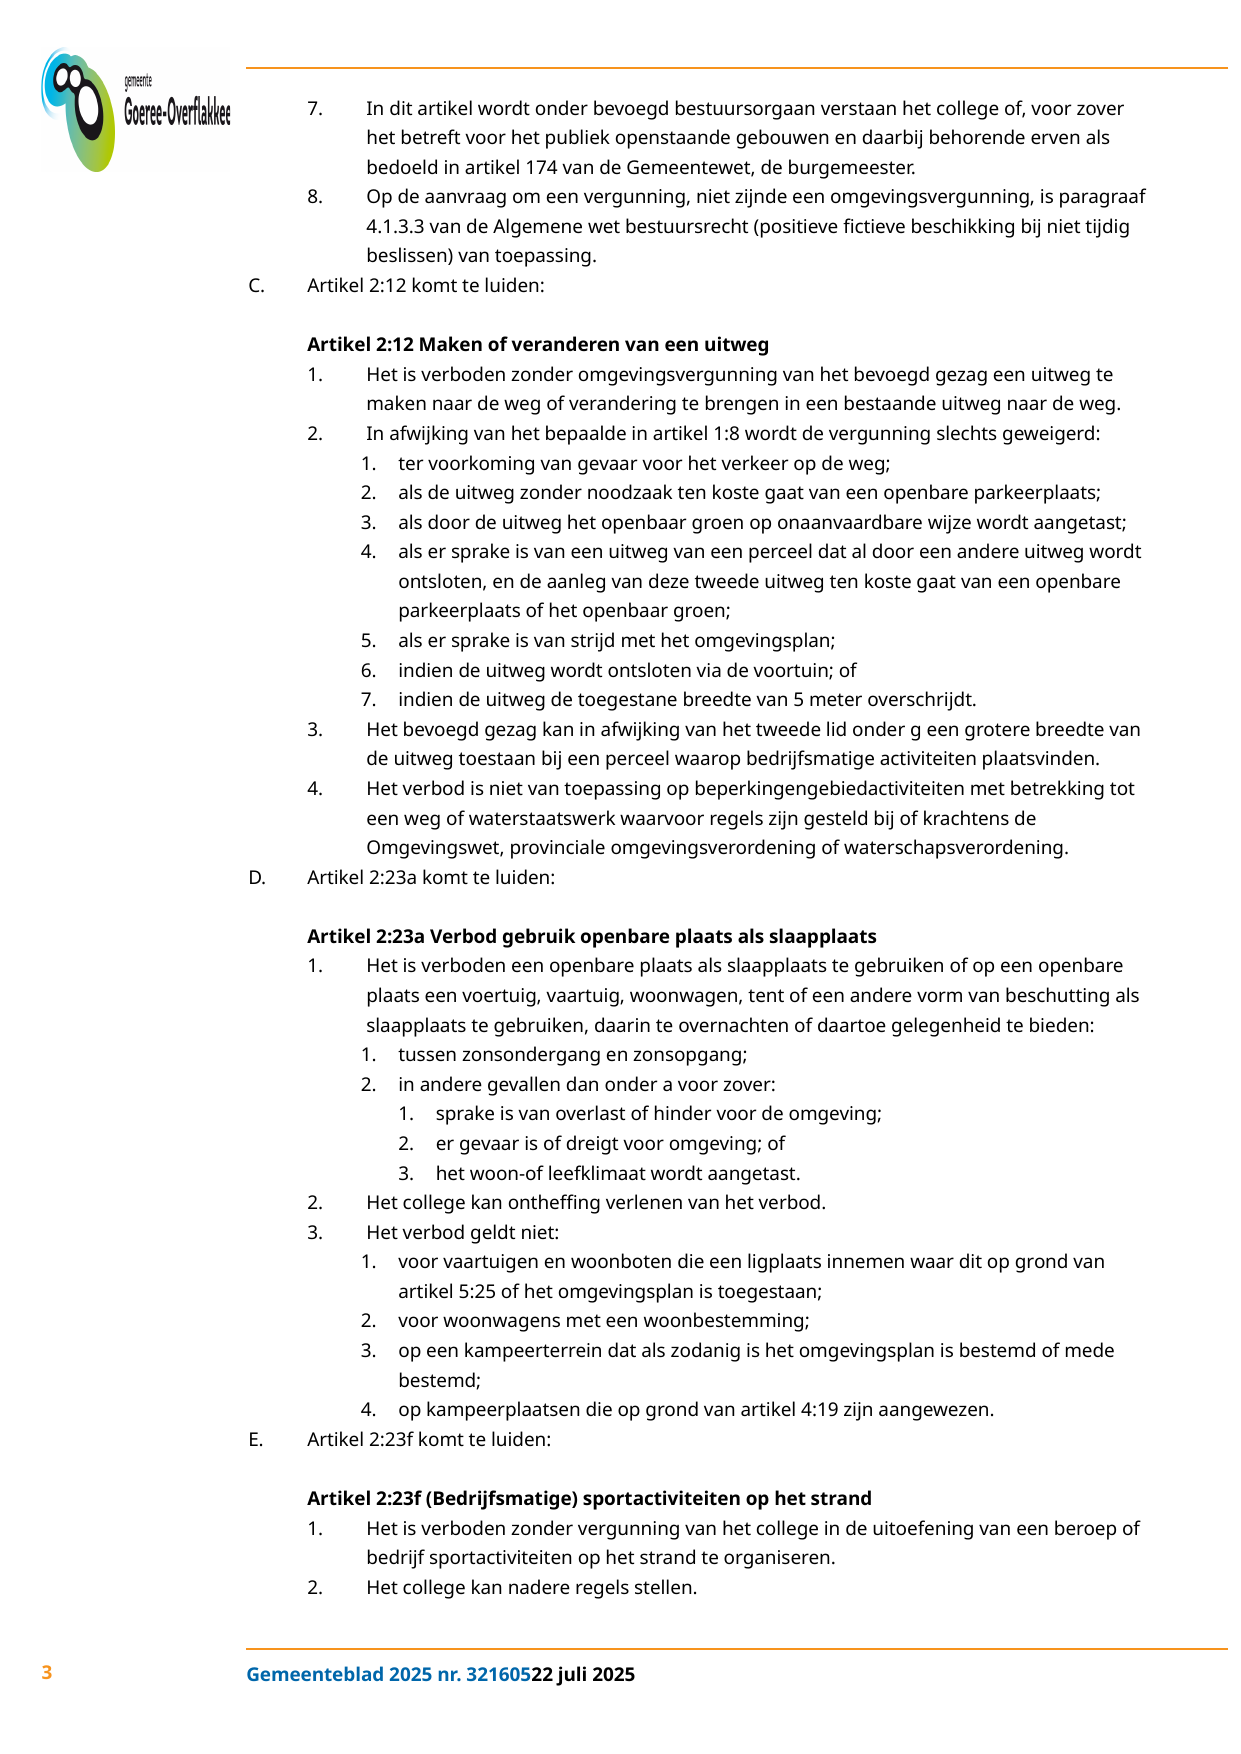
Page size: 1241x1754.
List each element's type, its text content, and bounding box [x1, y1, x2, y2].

picture [41, 47, 231, 172]
list indien de uitweg wordt ontsloten via de voortuin; of [361, 657, 1152, 683]
list op een kampeerterrein dat als zodanig is het omgevingsplan is bestemd of mede bestemd; [361, 1337, 1152, 1393]
list op kampeerplaatsen die op grond van artikel 4:19 zijn aangewezen. [361, 1396, 1152, 1422]
list Artikel 2:23a komt te luiden: [248, 864, 1152, 890]
list Op de aanvraag om een vergunning, niet zijnde een omgevingsvergunning, is paragraaf 4.1.3.3 van de Algemene wet bestuursrecht (positieve fictieve beschikking bij niet tijdig beslissen) van toepassing. [307, 183, 1152, 268]
list als de uitweg zonder noodzaak ten koste gaat van een openbare parkeerplaats; [361, 479, 1152, 505]
list sprake is van overlast of hinder voor de omgeving; [398, 1101, 1152, 1126]
list in andere gevallen dan onder a voor zover: [361, 1071, 1152, 1097]
list Artikel 2:23f (Bedrijfsmatige) sportactiviteiten op het strand [248, 1485, 1152, 1511]
list als er sprake is van een uitweg van een perceel dat al door een andere uitweg wordt ontsloten, en de aanleg van deze tweede uitweg ten koste gaat van een openbare parkeerplaats of het openbaar groen; [361, 538, 1152, 623]
list als er sprake is van strijd met het omgevingsplan; [361, 627, 1152, 653]
list Artikel 2:12 Maken of veranderen van een uitweg [248, 331, 1152, 357]
list er gevaar is of dreigt voor omgeving; of [398, 1130, 1152, 1156]
list Het college kan nadere regels stellen. [307, 1574, 1152, 1600]
list Het bevoegd gezag kan in afwijking van het tweede lid onder g een grotere breedte van de uitweg toestaan bij een perceel waarop bedrijfsmatige activiteiten plaatsvinden. [307, 716, 1152, 771]
list voor vaartuigen en woonboten die een ligplaats innemen waar dit op grond van artikel 5:25 of het omgevingsplan is toegestaan; [361, 1248, 1152, 1304]
list tussen zonsondergang en zonsopgang; [361, 1041, 1152, 1067]
list het woon-of leefklimaat wordt aangetast. [398, 1160, 1152, 1186]
list In afwijking van het bepaalde in artikel 1:8 wordt de vergunning slechts geweigerd: [307, 420, 1152, 446]
list voor woonwagens met een woonbestemming; [361, 1308, 1152, 1333]
list ter voorkoming van gevaar voor het verkeer op de weg; [361, 450, 1152, 476]
list Het college kan ontheffing verlenen van het verbod. [307, 1189, 1152, 1215]
list Het verbod is niet van toepassing op beperkingengebiedactiviteiten met betrekking tot een weg of waterstaatswerk waarvoor regels zijn gesteld bij of krachtens de Omgevingswet, provinciale omgevingsverordening of waterschapsverordening. [307, 775, 1152, 860]
list In dit artikel wordt onder bevoegd bestuursorgaan verstaan het college of, voor zover het betreft voor het publiek openstaande gebouwen en daarbij behorende erven als bedoeld in artikel 174 van de Gemeentewet, de burgemeester. [307, 95, 1152, 180]
list als door de uitweg het openbaar groen op onaanvaardbare wijze wordt aangetast; [361, 509, 1152, 535]
list Het verbod geldt niet: [307, 1219, 1152, 1245]
list Artikel 2:12 komt te luiden: [248, 272, 1152, 298]
list Artikel 2:23a Verbod gebruik openbare plaats als slaapplaats [248, 923, 1152, 949]
list Het is verboden zonder vergunning van het college in de uitoefening van een beroep of bedrijf sportactiviteiten op het strand te organiseren. [307, 1515, 1152, 1570]
list Het is verboden zonder omgevingsvergunning van het bevoegd gezag een uitweg te maken naar de weg of verandering te brengen in een bestaande uitweg naar de weg. [307, 361, 1152, 416]
list Artikel 2:23f komt te luiden: [248, 1426, 1152, 1452]
list indien de uitweg de toegestane breedte van 5 meter overschrijdt. [361, 686, 1152, 712]
list Het is verboden een openbare plaats als slaapplaats te gebruiken of op een openbare plaats een voertuig, vaartuig, woonwagen, tent of een andere vorm van beschutting als slaapplaats te gebruiken, daarin te overnachten of daartoe gelegenheid te bieden: [307, 953, 1152, 1038]
